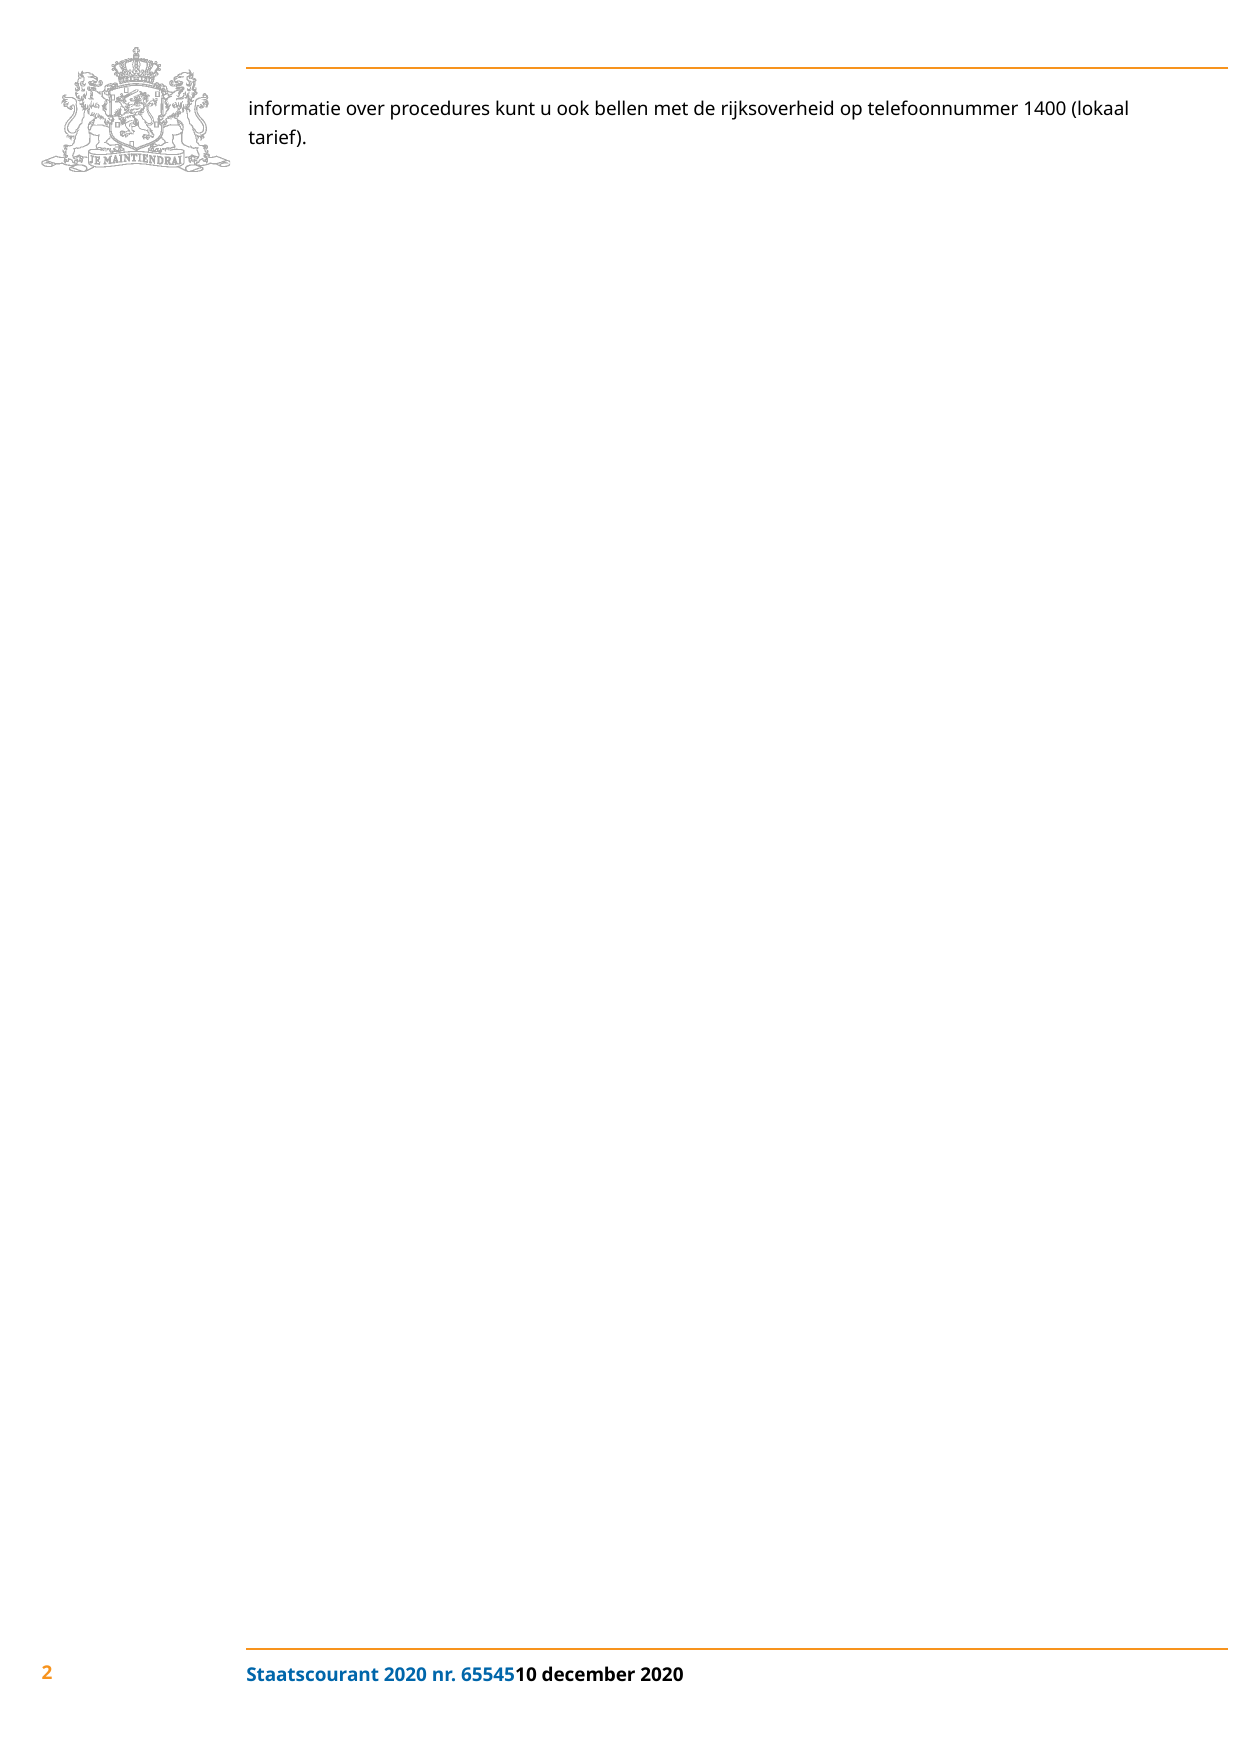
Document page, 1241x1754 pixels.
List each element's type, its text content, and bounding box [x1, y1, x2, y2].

picture [41, 47, 231, 172]
text informatie over procedures kunt u ook bellen met de rijksoverheid op telefoonnummer 1400 (lokaal tarief). [248, 95, 1152, 150]
